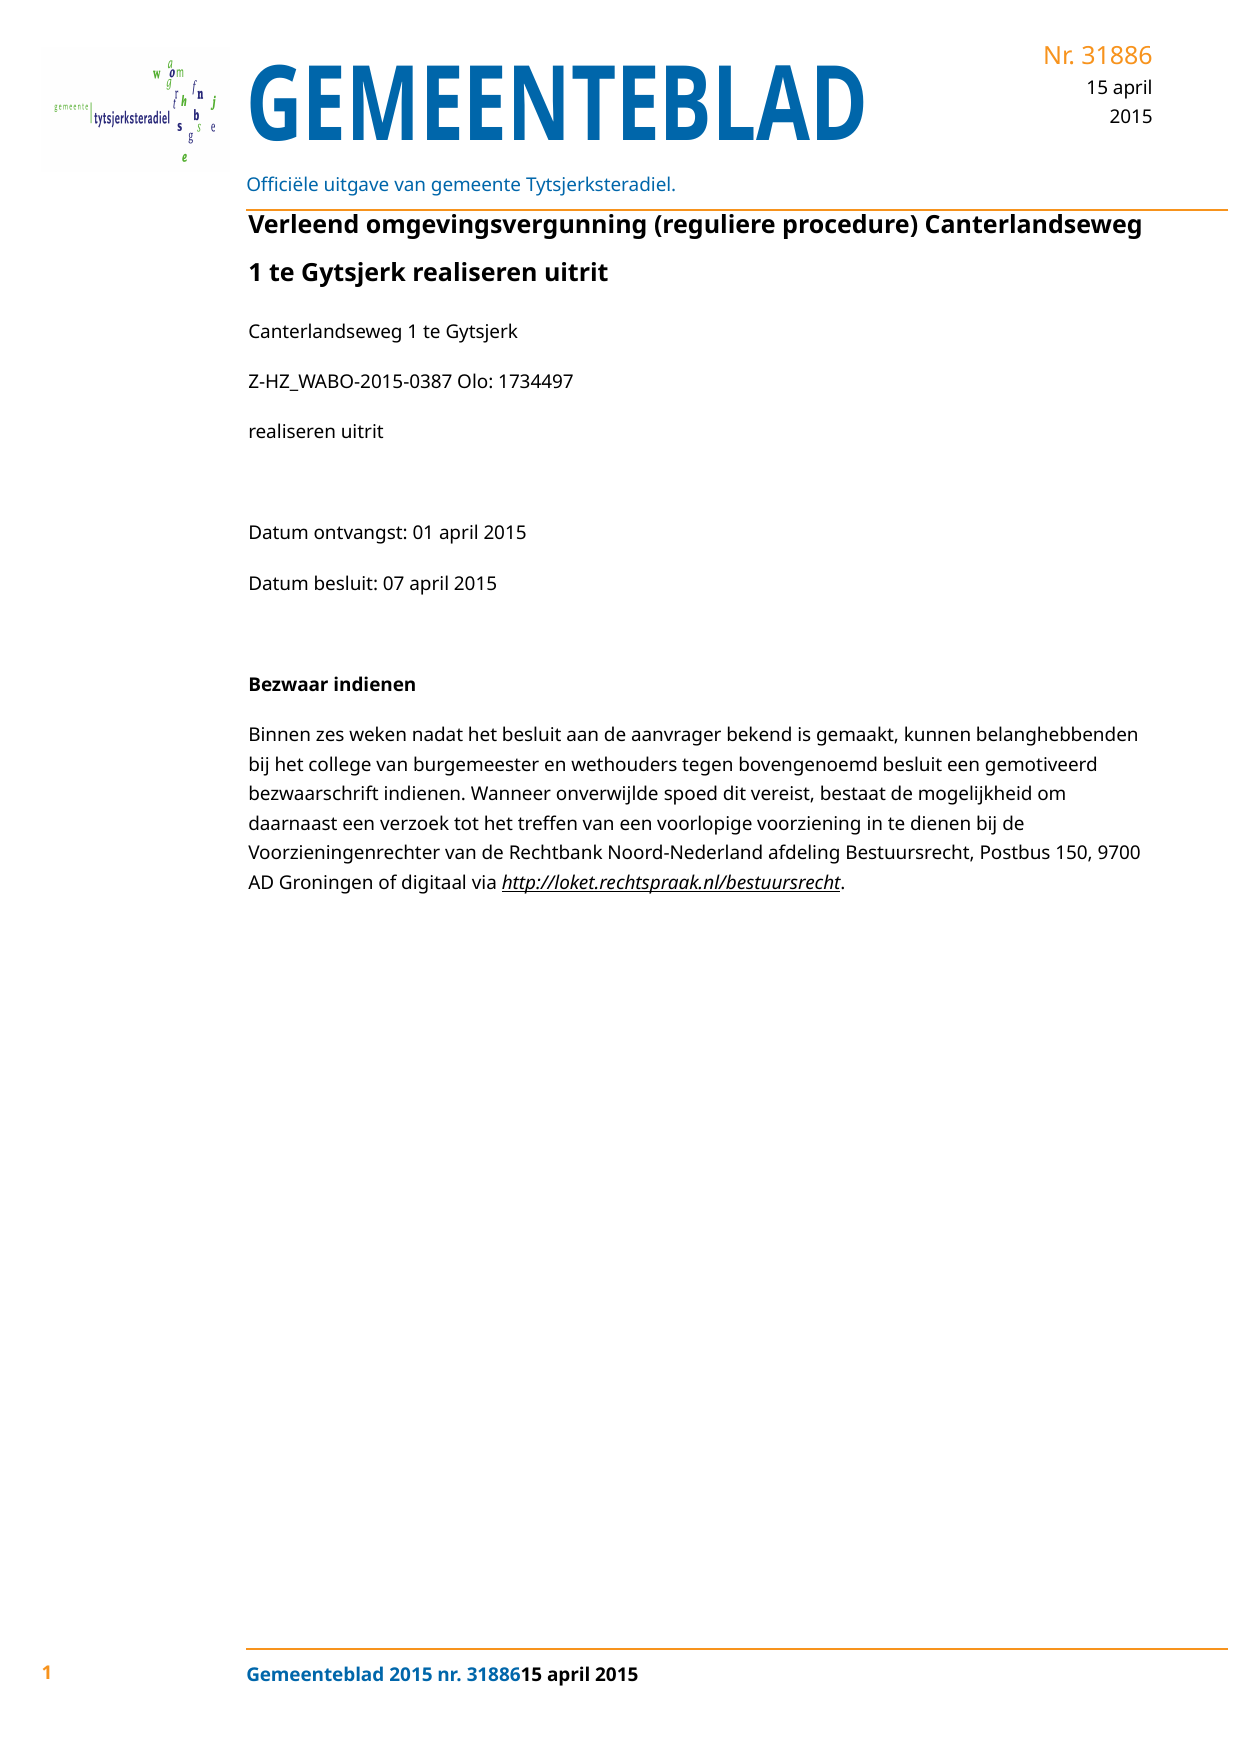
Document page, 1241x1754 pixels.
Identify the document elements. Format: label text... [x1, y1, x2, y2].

text realiseren uitrit [248, 419, 1152, 444]
text Bezwaar indienen [248, 671, 1152, 697]
text Canterlandseweg 1 te Gytsjerk [248, 318, 1152, 344]
text Verleend omgevingsvergunning (reguliere procedure) Canterlandseweg 1 te Gytsjerk realiseren uitrit [248, 211, 1152, 288]
text Binnen zes weken nadat het besluit aan de aanvrager bekend is gemaakt, kunnen belanghebbenden bij het college van burgemeester en wethouders tegen bovengenoemd besluit een gemotiveerd bezwaarschrift indienen. Wanneer onverwijlde spoed dit vereist, bestaat de mogelijkheid om daarnaast een verzoek tot het treffen van een voorlopige voorziening in te dienen bij de Voorzieningenrechter van de Rechtbank Noord-Nederland afdeling Bestuursrecht, Postbus 150, 9700 AD Groningen of digitaal via http://loket.rechtspraak.nl/bestuursrecht. [248, 721, 1152, 895]
text Datum ontvangst: 01 april 2015 [248, 519, 1152, 545]
picture [41, 47, 231, 172]
text Datum besluit: 07 april 2015 [248, 570, 1152, 596]
text Z-HZ_WABO-2015-0387 Olo: 1734497 [248, 368, 1152, 394]
